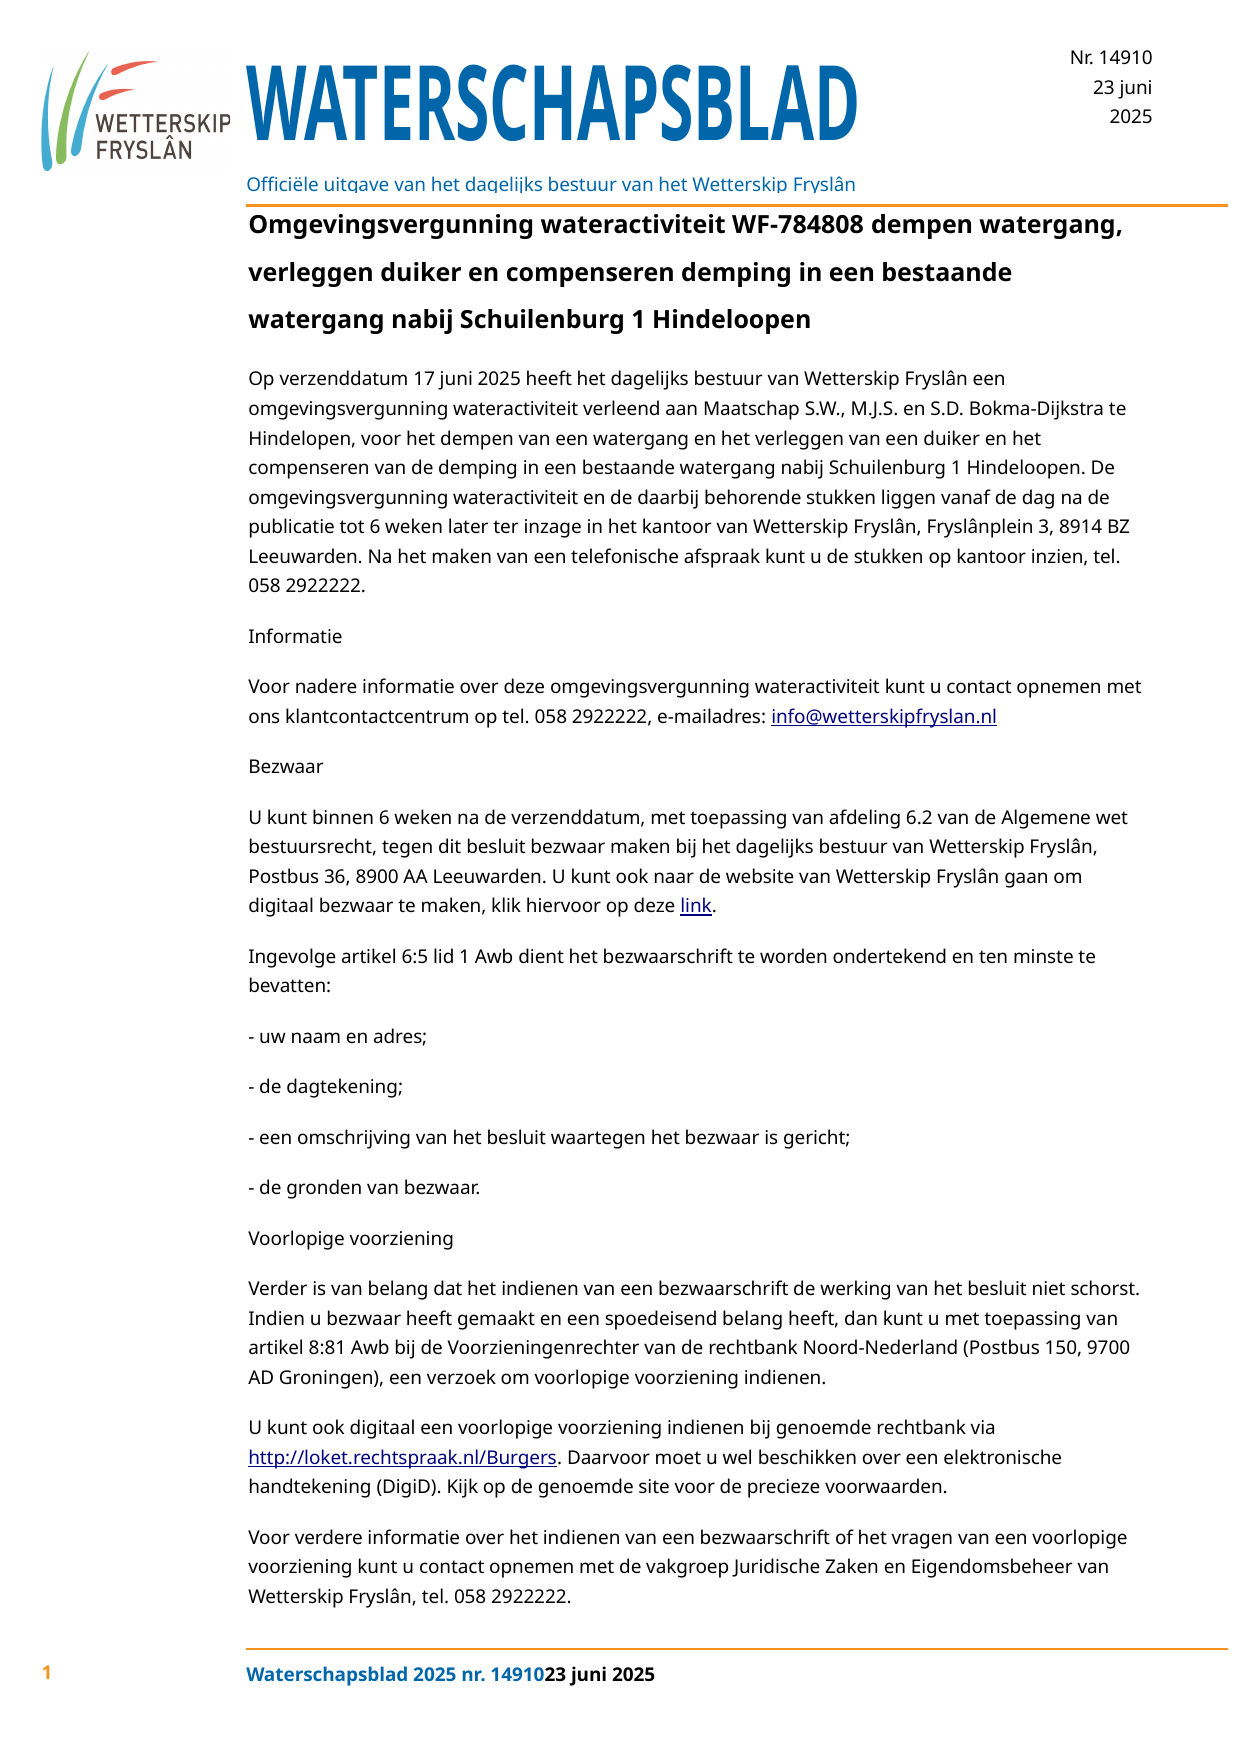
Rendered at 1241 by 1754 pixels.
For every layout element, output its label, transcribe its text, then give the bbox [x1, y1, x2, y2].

text Ingevolge artikel 6:5 lid 1 Awb dient het bezwaarschrift te worden ondertekend en ten minste te bevatten: [248, 943, 1152, 998]
text Informatie [248, 623, 1152, 649]
text - een omschrijving van het besluit waartegen het bezwaar is gericht; [248, 1124, 1152, 1149]
text Bezwaar [248, 753, 1152, 779]
text Voor nadere informatie over deze omgevingsvergunning wateractiviteit kunt u contact opnemen met ons klantcontactcentrum op tel. 058 2922222, e-mailadres: info@wetterskipfryslan.nl [248, 673, 1152, 729]
text - de dagtekening; [248, 1073, 1152, 1099]
text Op verzenddatum 17 juni 2025 heeft het dagelijks bestuur van Wetterskip Fryslân een omgevingsvergunning wateractiviteit verleend aan Maatschap S.W., M.J.S. en S.D. Bokma-Dijkstra te Hindelopen, voor het dempen van een watergang en het verleggen van een duiker en het compenseren van de demping in een bestaande watergang nabij Schuilenburg 1 Hindeloopen. De omgevingsvergunning wateractiviteit en de daarbij behorende stukken liggen vanaf de dag na de publicatie tot 6 weken later ter inzage in het kantoor van Wetterskip Fryslân, Fryslânplein 3, 8914 BZ Leeuwarden. Na het maken van een telefonische afspraak kunt u de stukken op kantoor inzien, tel. 058 2922222. [248, 366, 1152, 598]
text - de gronden van bezwaar. [248, 1174, 1152, 1200]
text - uw naam en adres; [248, 1023, 1152, 1049]
text Omgevingsvergunning wateractiviteit WF-784808 dempen watergang, verleggen duiker en compenseren demping in een bestaande watergang nabij Schuilenburg 1 Hindeloopen [248, 207, 1152, 336]
text Voorlopige voorziening [248, 1225, 1152, 1250]
text U kunt ook digitaal een voorlopige voorziening indienen bij genoemde rechtbank via http://loket.rechtspraak.nl/Burgers. Daarvoor moet u wel beschikken over een elektronische handtekening (DigiD). Kijk op de genoemde site voor de precieze voorwaarden. [248, 1414, 1152, 1499]
picture [41, 47, 231, 172]
text U kunt binnen 6 weken na de verzenddatum, met toepassing van afdeling 6.2 van de Algemene wet bestuursrecht, tegen dit besluit bezwaar maken bij het dagelijks bestuur van Wetterskip Fryslân, Postbus 36, 8900 AA Leeuwarden. U kunt ook naar de website van Wetterskip Fryslân gaan om digitaal bezwaar te maken, klik hiervoor op deze link. [248, 804, 1152, 918]
text Verder is van belang dat het indienen van een bezwaarschrift de werking van het besluit niet schorst. Indien u bezwaar heeft gemaakt en een spoedeisend belang heeft, dan kunt u met toepassing van artikel 8:81 Awb bij de Voorzieningenrechter van de rechtbank Noord-Nederland (Postbus 150, 9700 AD Groningen), een verzoek om voorlopige voorziening indienen. [248, 1275, 1152, 1389]
text Voor verdere informatie over het indienen van een bezwaarschrift of het vragen van een voorlopige voorziening kunt u contact opnemen met de vakgroep Juridische Zaken en Eigendomsbeheer van Wetterskip Fryslân, tel. 058 2922222. [248, 1524, 1152, 1609]
